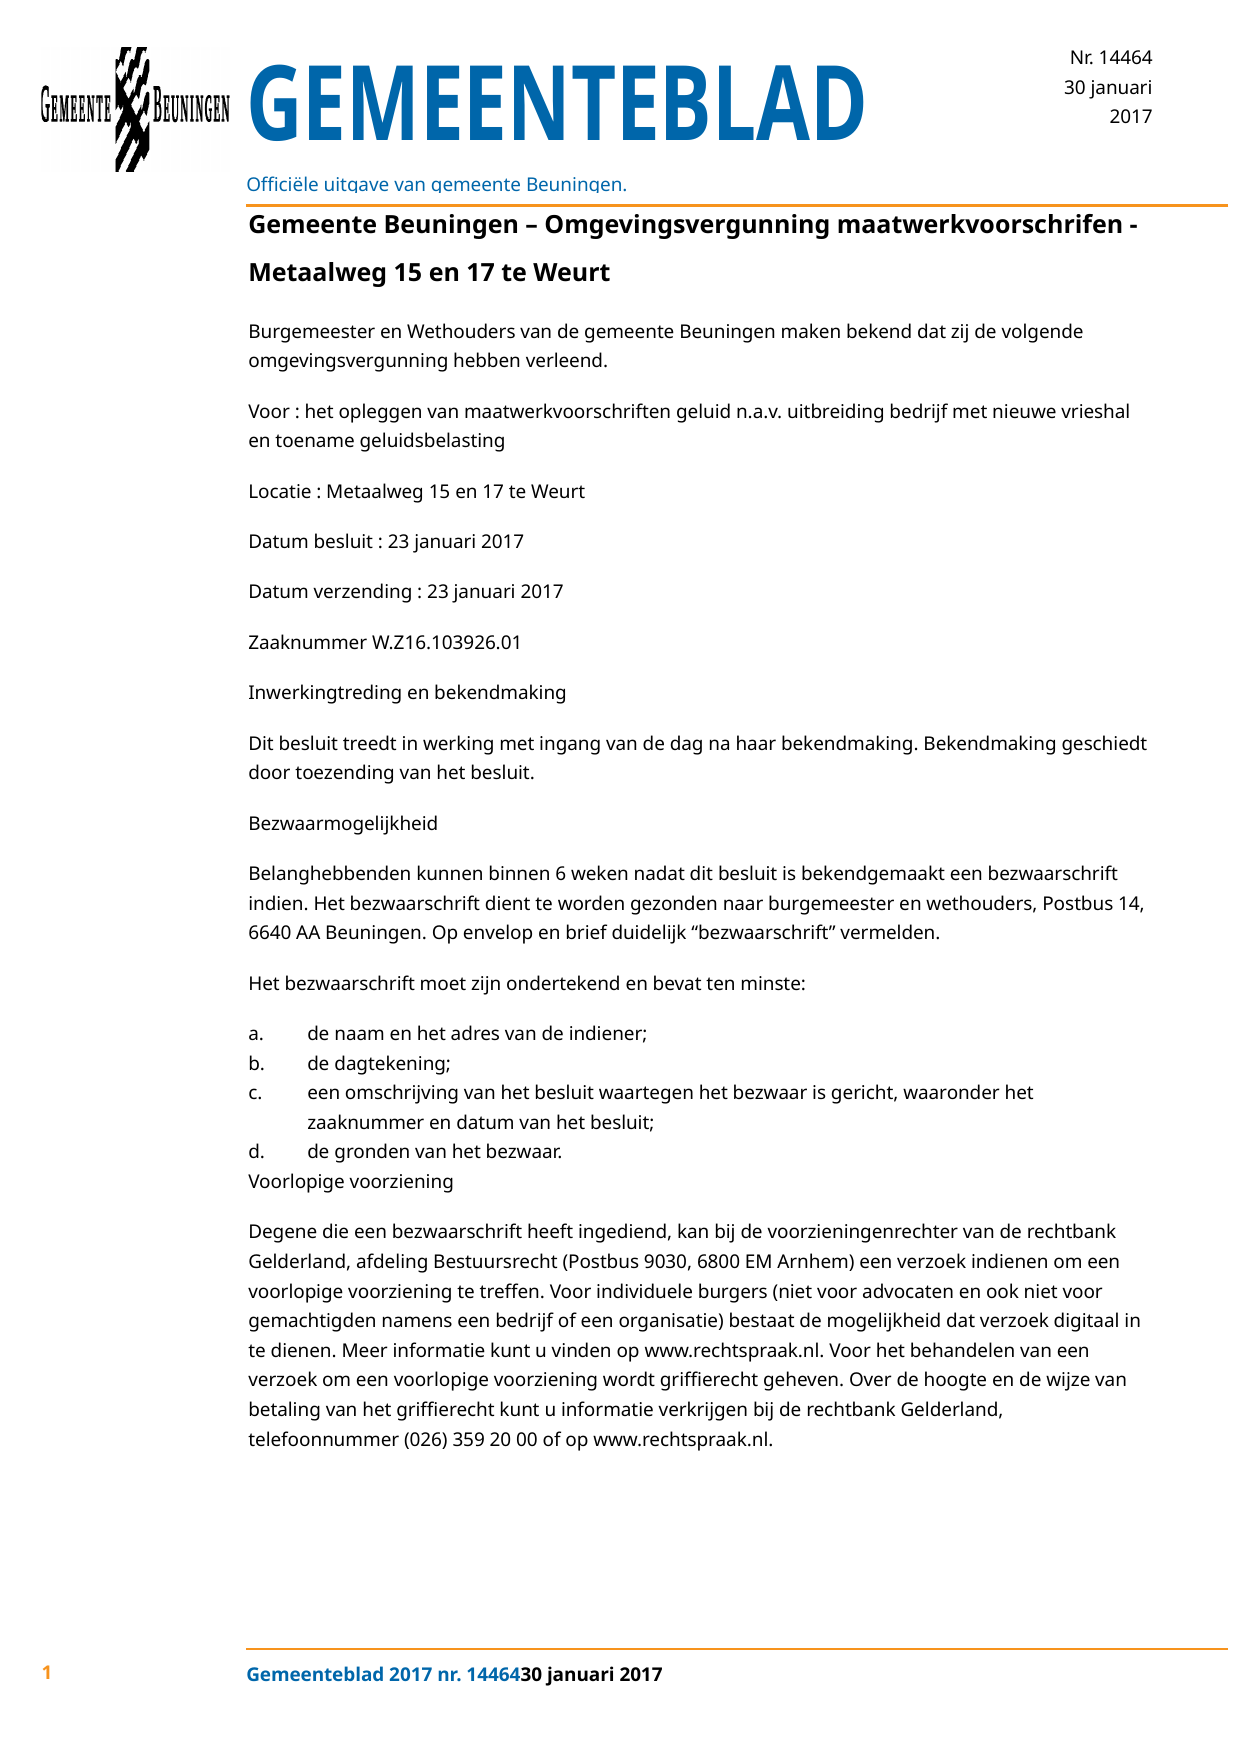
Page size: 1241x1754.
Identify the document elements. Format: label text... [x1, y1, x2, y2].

text Datum verzending : 23 januari 2017 [248, 579, 1152, 604]
text Voorlopige voorziening [248, 1168, 1152, 1194]
text Burgemeester en Wethouders van de gemeente Beuningen maken bekend dat zij de volgende omgevingsvergunning hebben verleend. [248, 318, 1152, 373]
list de dagtekening; [248, 1050, 1152, 1076]
text Zaaknummer W.Z16.103926.01 [248, 629, 1152, 655]
text Degene die een bezwaarschrift heeft ingediend, kan bij de voorzieningenrechter van de rechtbank Gelderland, afdeling Bestuursrecht (Postbus 9030, 6800 EM Arnhem) een verzoek indienen om een voorlopige voorziening te treffen. Voor individuele burgers (niet voor advocaten en ook niet voor gemachtigden namens een bedrijf of een organisatie) bestaat de mogelijkheid dat verzoek digitaal in te dienen. Meer informatie kunt u vinden op www.rechtspraak.nl. Voor het behandelen van een verzoek om een voorlopige voorziening wordt griffierecht geheven. Over de hoogte en de wijze van betaling van het griffierecht kunt u informatie verkrijgen bij de rechtbank Gelderland, telefoonnummer (026) 359 20 00 of op www.rechtspraak.nl. [248, 1219, 1152, 1452]
text Inwerkingtreding en bekendmaking [248, 679, 1152, 705]
list een omschrijving van het besluit waartegen het bezwaar is gericht, waaronder het zaaknummer en datum van het besluit; [248, 1079, 1152, 1135]
text Locatie : Metaalweg 15 en 17 te Weurt [248, 478, 1152, 504]
text Dit besluit treedt in werking met ingang van de dag na haar bekendmaking. Bekendmaking geschiedt door toezending van het besluit. [248, 730, 1152, 785]
text Datum besluit : 23 januari 2017 [248, 528, 1152, 554]
list de gronden van het bezwaar. [248, 1139, 1152, 1164]
text Voor : het opleggen van maatwerkvoorschriften geluid n.a.v. uitbreiding bedrijf met nieuwe vrieshal en toename geluidsbelasting [248, 398, 1152, 453]
list de naam en het adres van de indiener; [248, 1020, 1152, 1046]
text Bezwaarmogelijkheid [248, 810, 1152, 836]
text Het bezwaarschrift moet zijn ondertekend en bevat ten minste: [248, 970, 1152, 996]
picture [41, 47, 231, 172]
text Belanghebbenden kunnen binnen 6 weken nadat dit besluit is bekendgemaakt een bezwaarschrift indien. Het bezwaarschrift dient te worden gezonden naar burgemeester en wethouders, Postbus 14, 6640 AA Beuningen. Op envelop en brief duidelijk “bezwaarschrift” vermelden. [248, 860, 1152, 945]
text Gemeente Beuningen – Omgevingsvergunning maatwerkvoorschrifen - Metaalweg 15 en 17 te Weurt [248, 207, 1152, 288]
